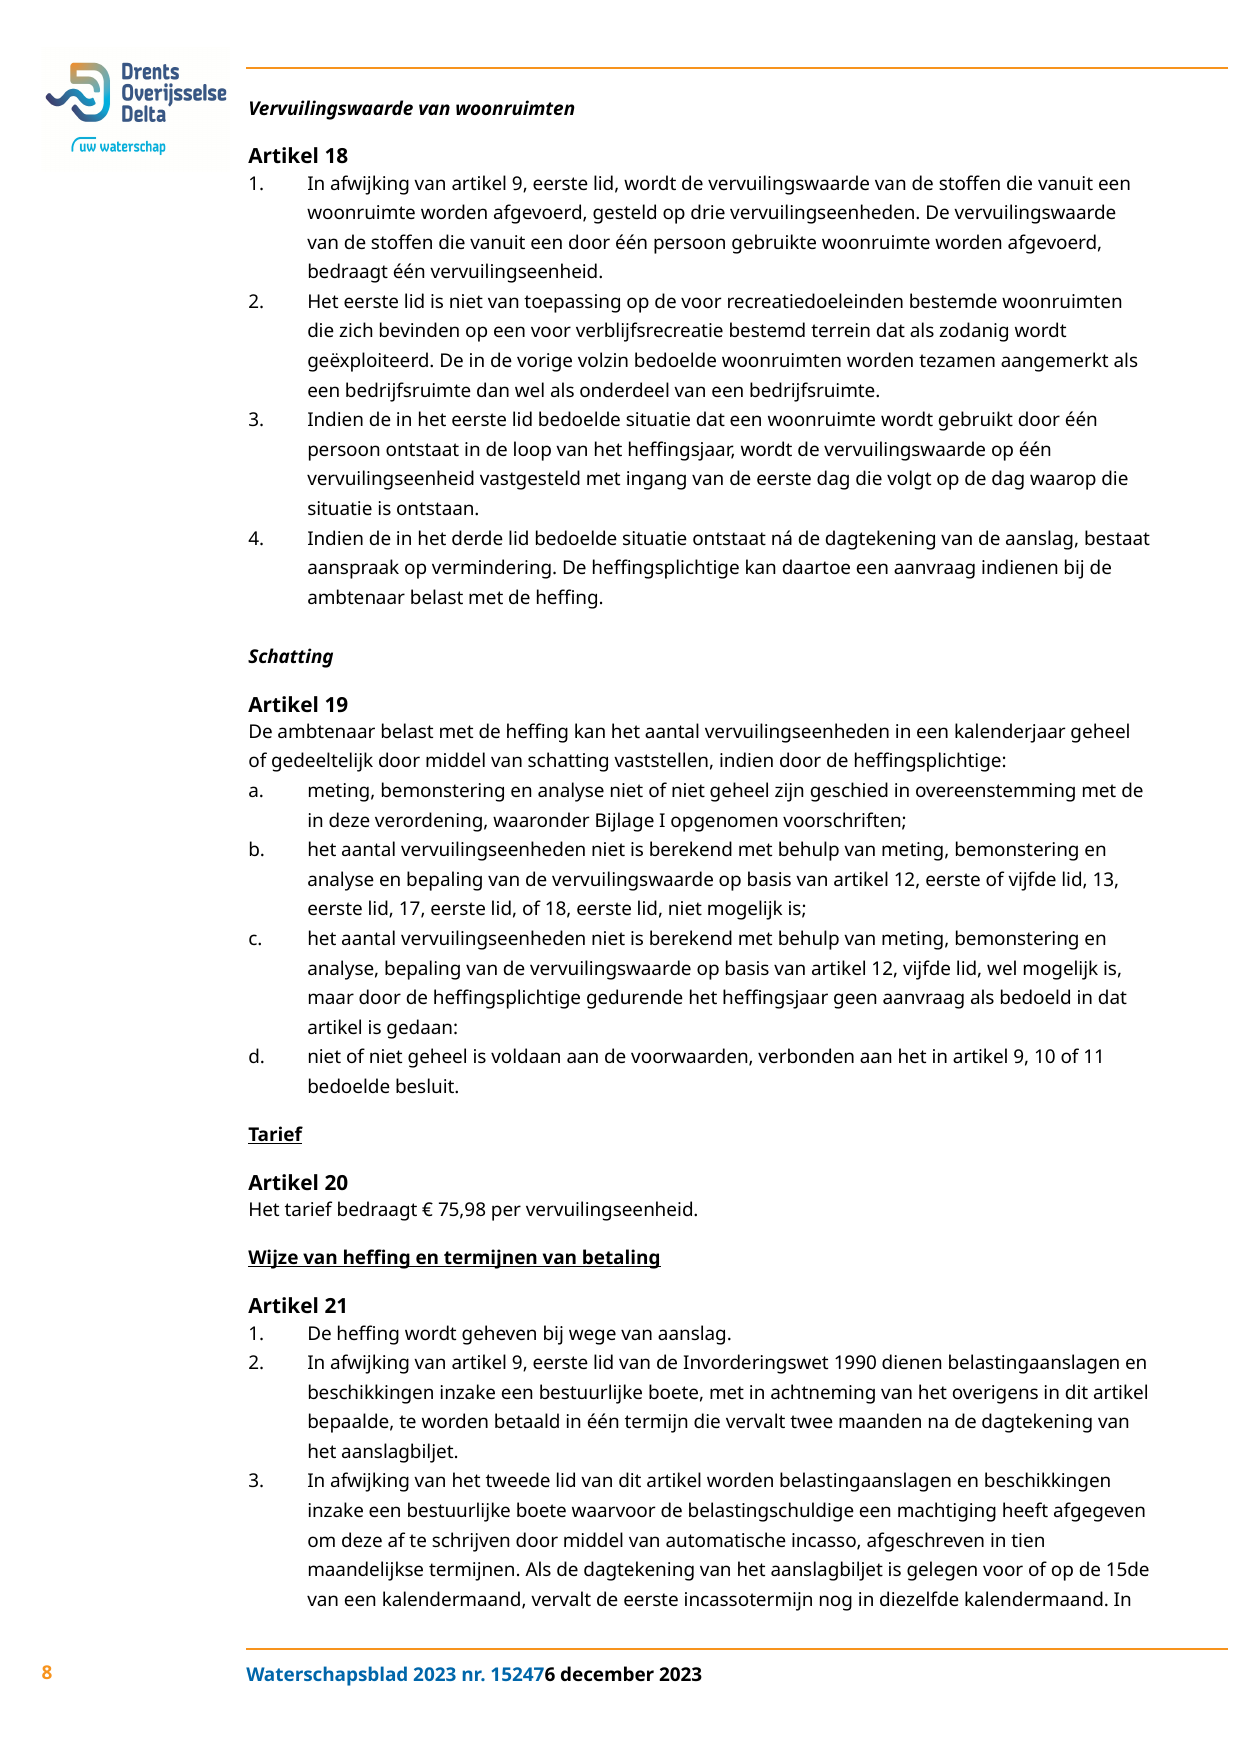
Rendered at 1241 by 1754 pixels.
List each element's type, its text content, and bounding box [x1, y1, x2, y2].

list niet of niet geheel is voldaan aan de voorwaarden, verbonden aan het in artikel 9, 10 of 11 bedoelde besluit. [248, 1043, 1152, 1099]
list het aantal vervuilingseenheden niet is berekend met behulp van meting, bemonstering en analyse en bepaling van de vervuilingswaarde op basis van artikel 12, eerste of vijfde lid, 13, eerste lid, 17, eerste lid, of 18, eerste lid, niet mogelijk is; [248, 836, 1152, 921]
text Het tarief bedraagt € 75,98 per vervuilingseenheid. [248, 1196, 1152, 1222]
list Indien de in het derde lid bedoelde situatie ontstaat ná de dagtekening van de aanslag, bestaat aanspraak op vermindering. De heffingsplichtige kan daartoe een aanvraag indienen bij de ambtenaar belast met de heffing. [248, 525, 1152, 610]
list het aantal vervuilingseenheden niet is berekend met behulp van meting, bemonstering en analyse, bepaling van de vervuilingswaarde op basis van artikel 12, vijfde lid, wel mogelijk is, maar door de heffingsplichtige gedurende het heffingsjaar geen aanvraag als bedoeld in dat artikel is gedaan: [248, 925, 1152, 1040]
text Schatting [248, 643, 1152, 669]
list In afwijking van het tweede lid van dit artikel worden belastingaanslagen en beschikkingen inzake een bestuurlijke boete waarvoor de belastingschuldige een machtiging heeft afgegeven om deze af te schrijven door middel van automatische incasso, afgeschreven in tien maandelijkse termijnen. Als de dagtekening van het aanslagbiljet is gelegen voor of op de 15de van een kalendermaand, vervalt de eerste incassotermijn nog in diezelfde kalendermaand. In [248, 1468, 1152, 1612]
list Het eerste lid is niet van toepassing op de voor recreatiedoeleinden bestemde woonruimten die zich bevinden op een voor verblijfsrecreatie bestemd terrein dat als zodanig wordt geëxploiteerd. De in de vorige volzin bedoelde woonruimten worden tezamen aangemerkt als een bedrijfsruimte dan wel als onderdeel van een bedrijfsruimte. [248, 288, 1152, 403]
list In afwijking van artikel 9, eerste lid van de Invorderingswet 1990 dienen belastingaanslagen en beschikkingen inzake een bestuurlijke boete, met in achtneming van het overigens in dit artikel bepaalde, te worden betaald in één termijn die vervalt twee maanden na de dagtekening van het aanslagbiljet. [248, 1349, 1152, 1464]
text Wijze van heffing en termijnen van betaling [248, 1242, 1152, 1271]
text Artikel 21 [248, 1291, 1152, 1320]
text De ambtenaar belast met de heffing kan het aantal vervuilingseenheden in een kalenderjaar geheel of gedeeltelijk door middel van schatting vaststellen, indien door de heffingsplichtige: [248, 718, 1152, 773]
picture [41, 47, 231, 172]
text Vervuilingswaarde van woonruimten [248, 95, 1152, 121]
list In afwijking van artikel 9, eerste lid, wordt de vervuilingswaarde van de stoffen die vanuit een woonruimte worden afgevoerd, gesteld op drie vervuilingseenheden. De vervuilingswaarde van de stoffen die vanuit een door één persoon gebruikte woonruimte worden afgevoerd, bedraagt één vervuilingseenheid. [248, 170, 1152, 284]
text Artikel 18 [248, 141, 1152, 170]
text Artikel 19 [248, 690, 1152, 718]
list Indien de in het eerste lid bedoelde situatie dat een woonruimte wordt gebruikt door één persoon ontstaat in de loop van het heffingsjaar, wordt de vervuilingswaarde op één vervuilingseenheid vastgesteld met ingang van de eerste dag die volgt op de dag waarop die situatie is ontstaan. [248, 406, 1152, 521]
list De heffing wordt geheven bij wege van aanslag. [248, 1320, 1152, 1346]
list meting, bemonstering en analyse niet of niet geheel zijn geschied in overeenstemming met de in deze verordening, waaronder Bijlage I opgenomen voorschriften; [248, 777, 1152, 833]
text Artikel 20 [248, 1168, 1152, 1196]
text Tarief [248, 1119, 1152, 1147]
